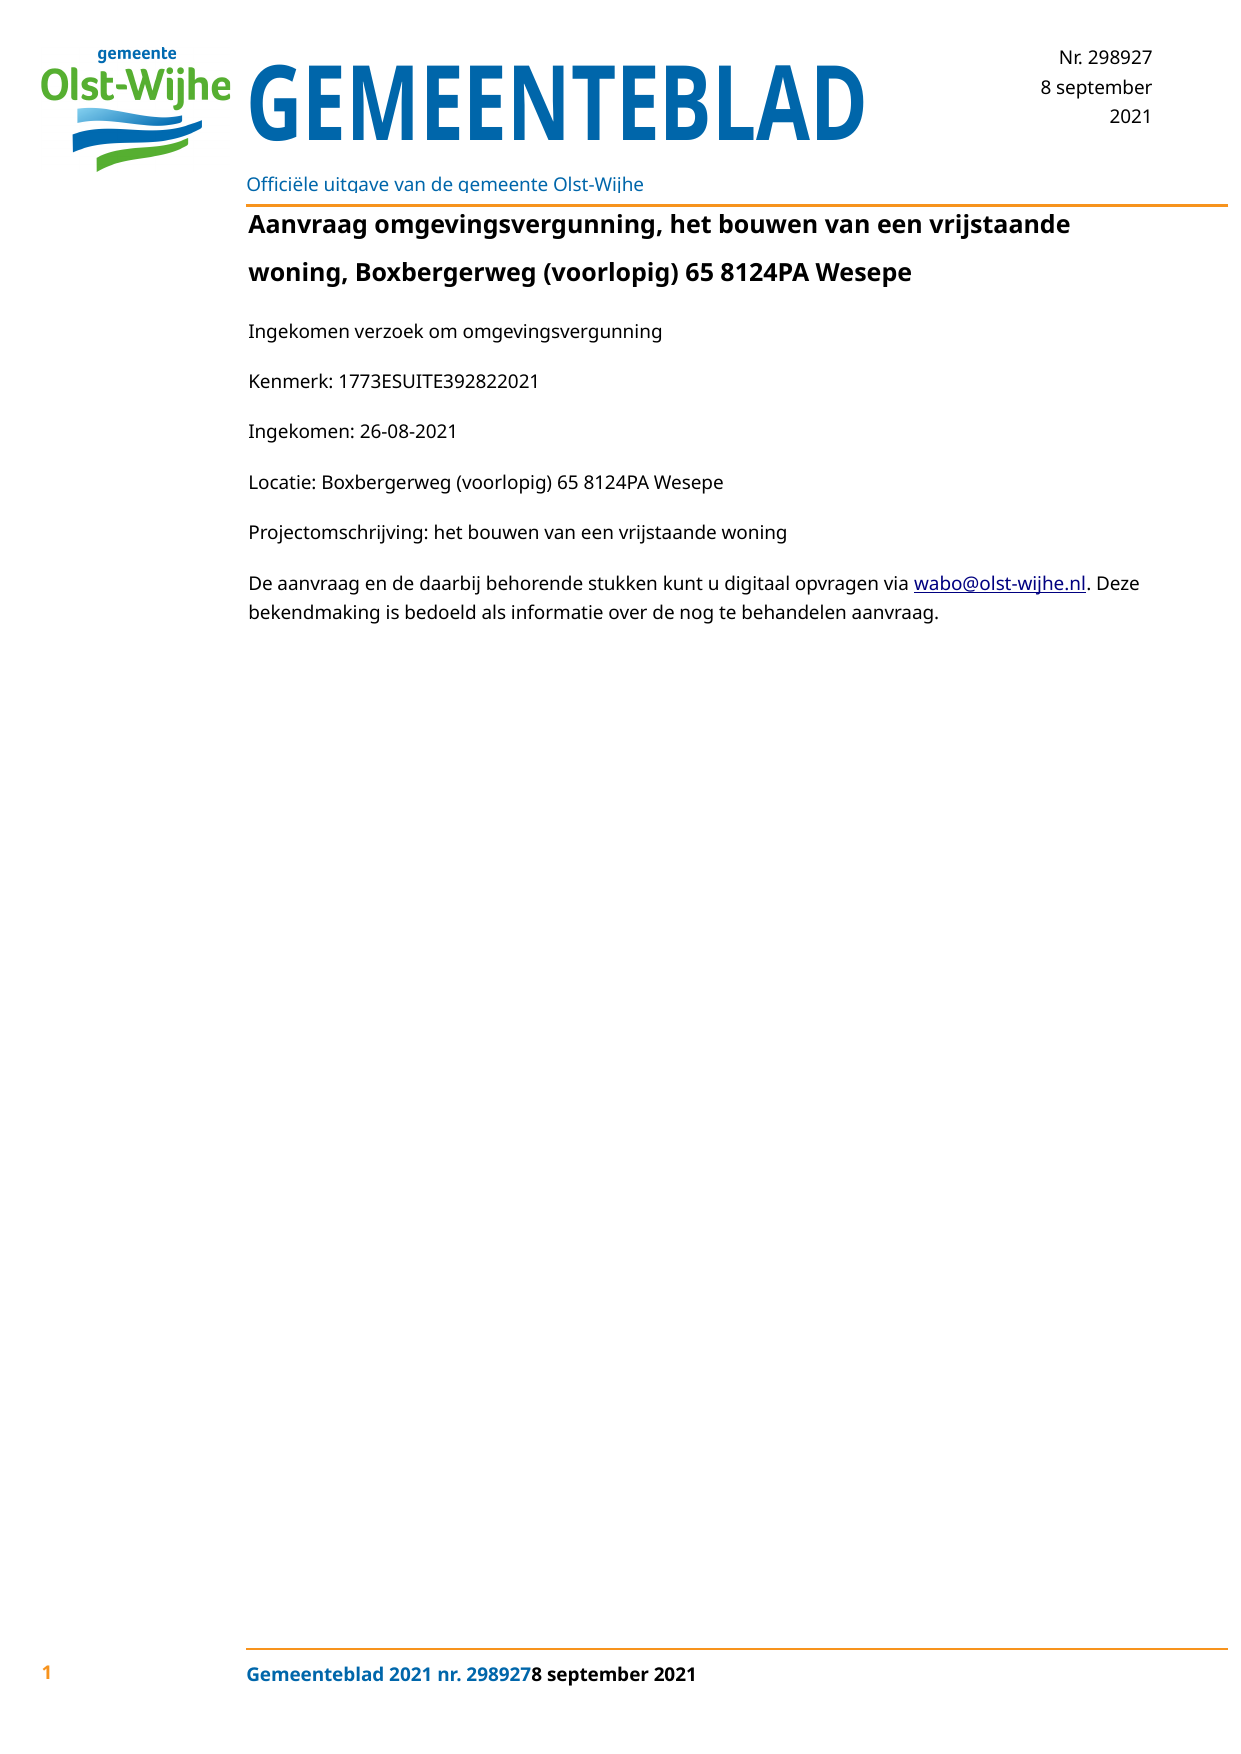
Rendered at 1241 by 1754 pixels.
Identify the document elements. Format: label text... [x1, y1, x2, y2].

text Ingekomen verzoek om omgevingsvergunning [248, 318, 1152, 344]
text Projectomschrijving: het bouwen van een vrijstaande woning [248, 519, 1152, 545]
text Ingekomen: 26-08-2021 [248, 419, 1152, 444]
picture [41, 47, 231, 172]
text Locatie: Boxbergerweg (voorlopig) 65 8124PA Wesepe [248, 469, 1152, 495]
text Aanvraag omgevingsvergunning, het bouwen van een vrijstaande woning, Boxbergerweg (voorlopig) 65 8124PA Wesepe [248, 207, 1152, 288]
text Kenmerk: 1773ESUITE392822021 [248, 368, 1152, 394]
text De aanvraag en de daarbij behorende stukken kunt u digitaal opvragen via wabo@olst-wijhe.nl. Deze bekendmaking is bedoeld als informatie over de nog te behandelen aanvraag. [248, 570, 1152, 625]
